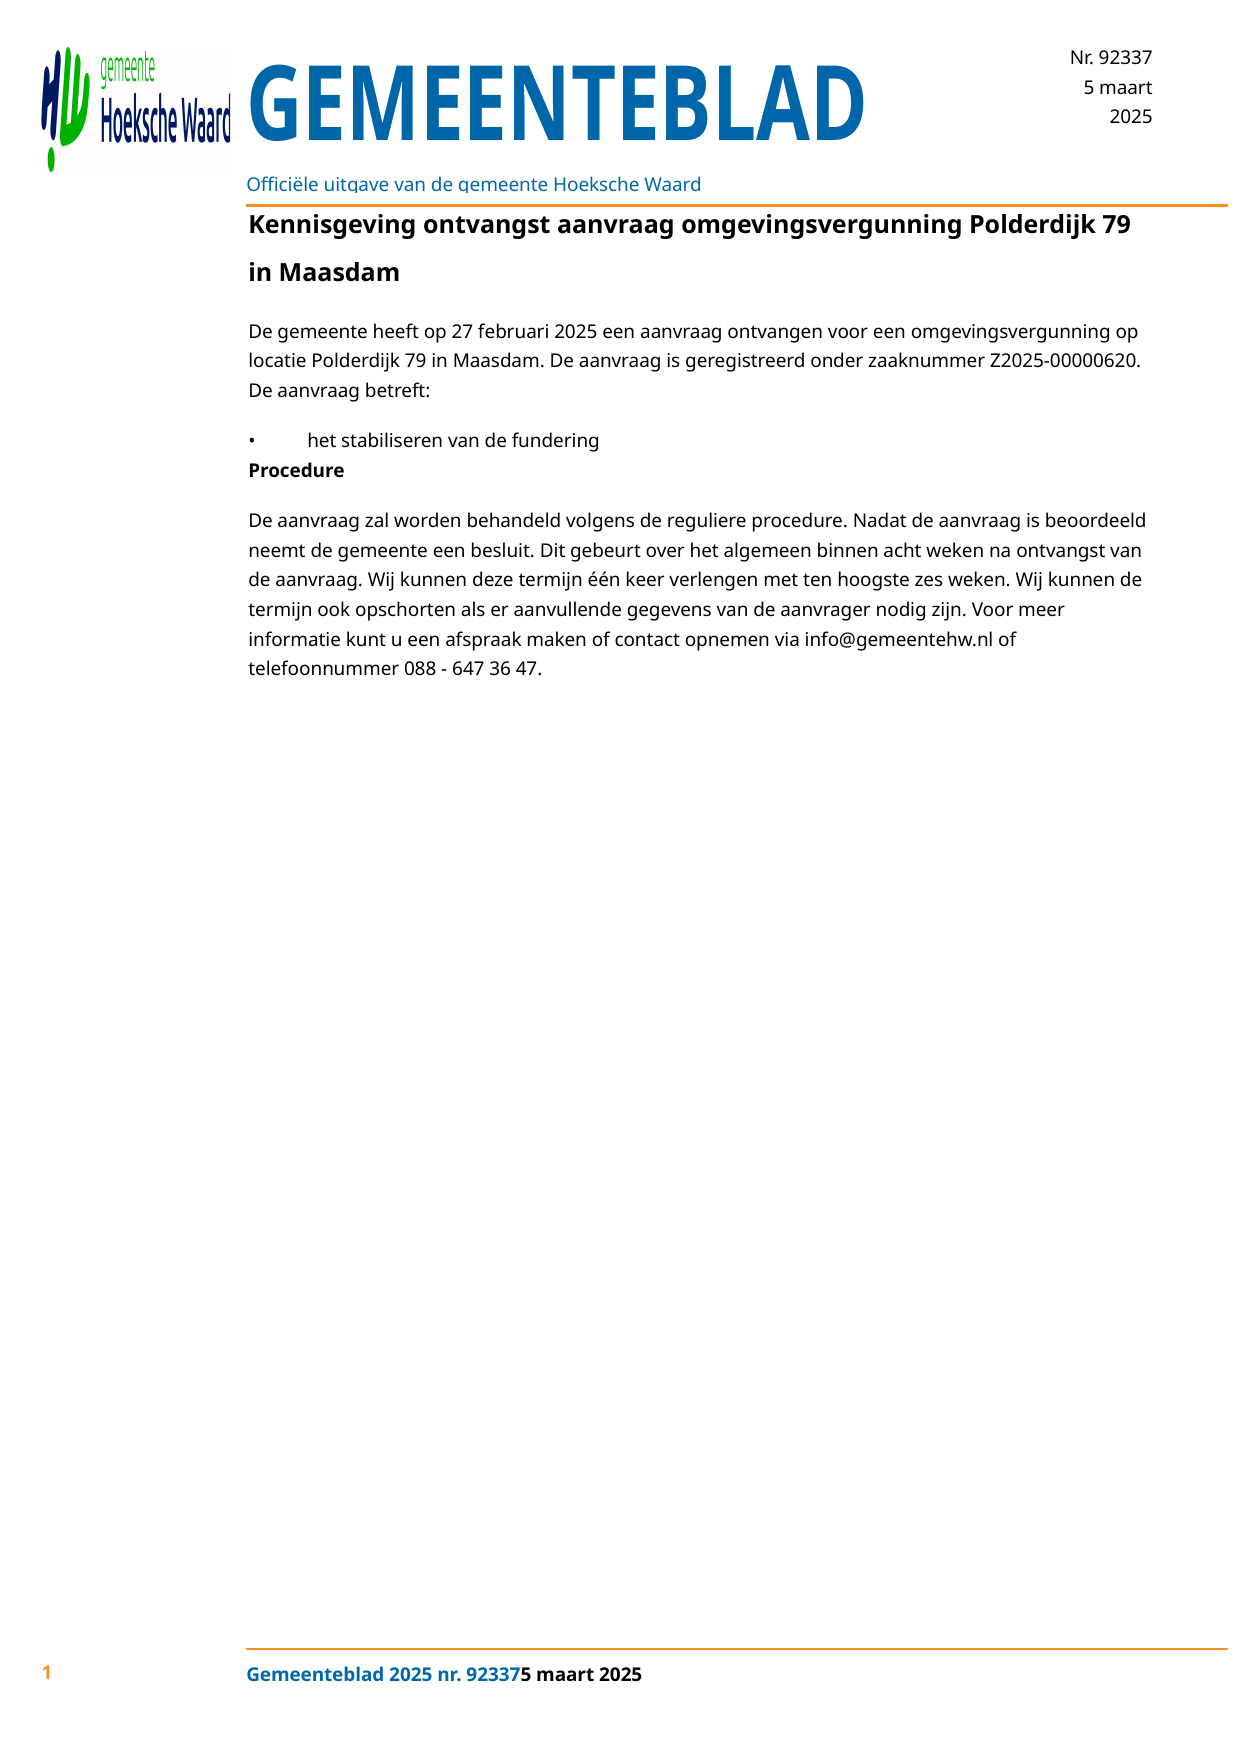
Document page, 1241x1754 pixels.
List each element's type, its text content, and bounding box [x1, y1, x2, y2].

picture [41, 47, 231, 172]
text Procedure [248, 457, 1152, 483]
text Kennisgeving ontvangst aanvraag omgevingsvergunning Polderdijk 79 in Maasdam [248, 207, 1152, 288]
text De gemeente heeft op 27 februari 2025 een aanvraag ontvangen voor een omgevingsvergunning op locatie Polderdijk 79 in Maasdam. De aanvraag is geregistreerd onder zaaknummer Z2025-00000620. De aanvraag betreft: [248, 318, 1152, 403]
list het stabiliseren van de fundering [248, 427, 1152, 453]
text De aanvraag zal worden behandeld volgens de reguliere procedure. Nadat de aanvraag is beoordeeld neemt de gemeente een besluit. Dit gebeurt over het algemeen binnen acht weken na ontvangst van de aanvraag. Wij kunnen deze termijn één keer verlengen met ten hoogste zes weken. Wij kunnen de termijn ook opschorten als er aanvullende gegevens van de aanvrager nodig zijn. Voor meer informatie kunt u een afspraak maken of contact opnemen via info@gemeentehw.nl of telefoonnummer 088 - 647 36 47. [248, 507, 1152, 681]
